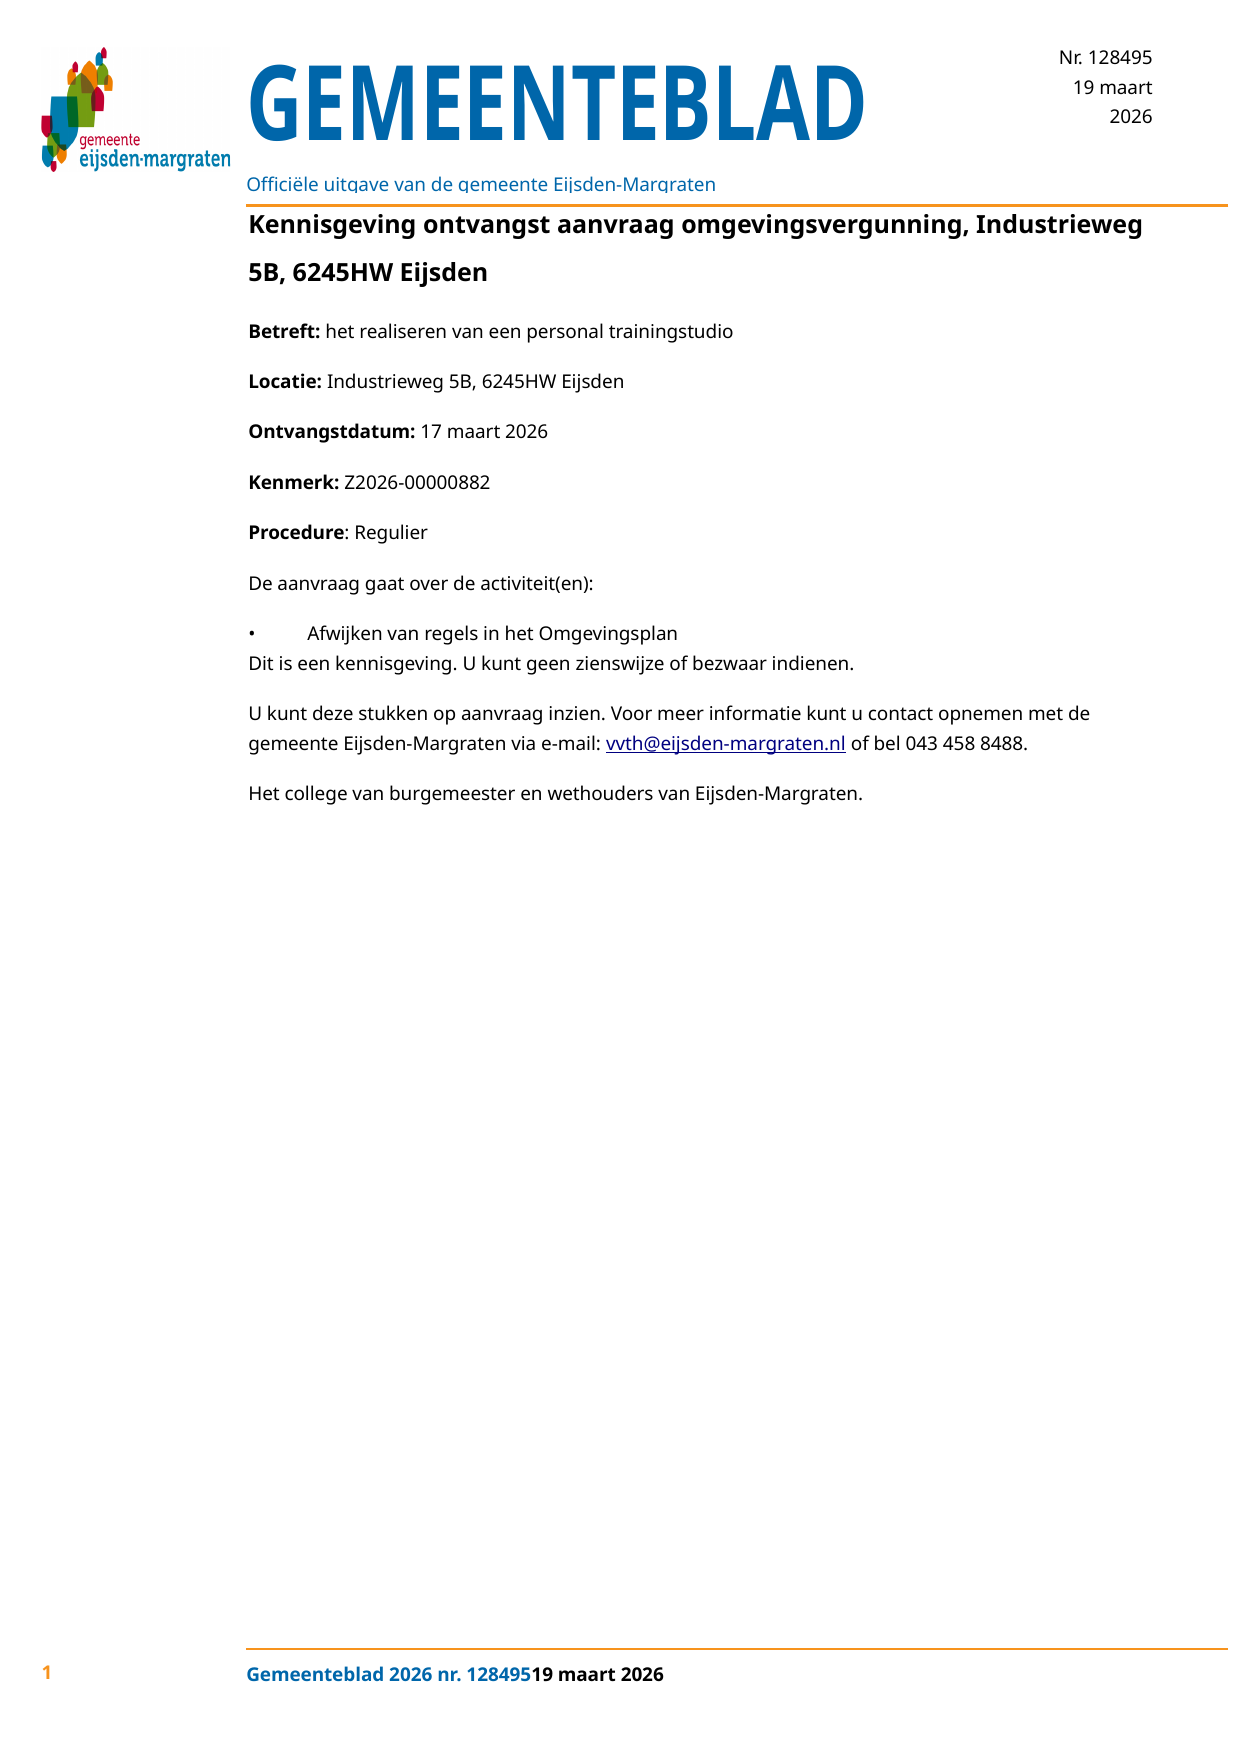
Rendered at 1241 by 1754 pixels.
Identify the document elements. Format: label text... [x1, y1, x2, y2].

text De aanvraag gaat over de activiteit(en): [248, 570, 1152, 596]
text Betreft: het realiseren van een personal trainingstudio [248, 318, 1152, 344]
text Ontvangstdatum: 17 maart 2026 [248, 419, 1152, 444]
text U kunt deze stukken op aanvraag inzien. Voor meer informatie kunt u contact opnemen met de gemeente Eijsden-Margraten via e-mail: vvth@eijsden-margraten.nl of bel 043 458 8488. [248, 700, 1152, 756]
list Afwijken van regels in het Omgevingsplan [248, 620, 1152, 646]
text Procedure: Regulier [248, 519, 1152, 545]
text Locatie: Industrieweg 5B, 6245HW Eijsden [248, 368, 1152, 394]
text Kenmerk: Z2026-00000882 [248, 469, 1152, 495]
text Dit is een kennisgeving. U kunt geen zienswijze of bezwaar indienen. [248, 650, 1152, 676]
text Kennisgeving ontvangst aanvraag omgevingsvergunning, Industrieweg 5B, 6245HW Eijsden [248, 207, 1152, 288]
picture [41, 47, 231, 172]
text Het college van burgemeester en wethouders van Eijsden-Margraten. [248, 780, 1152, 806]
